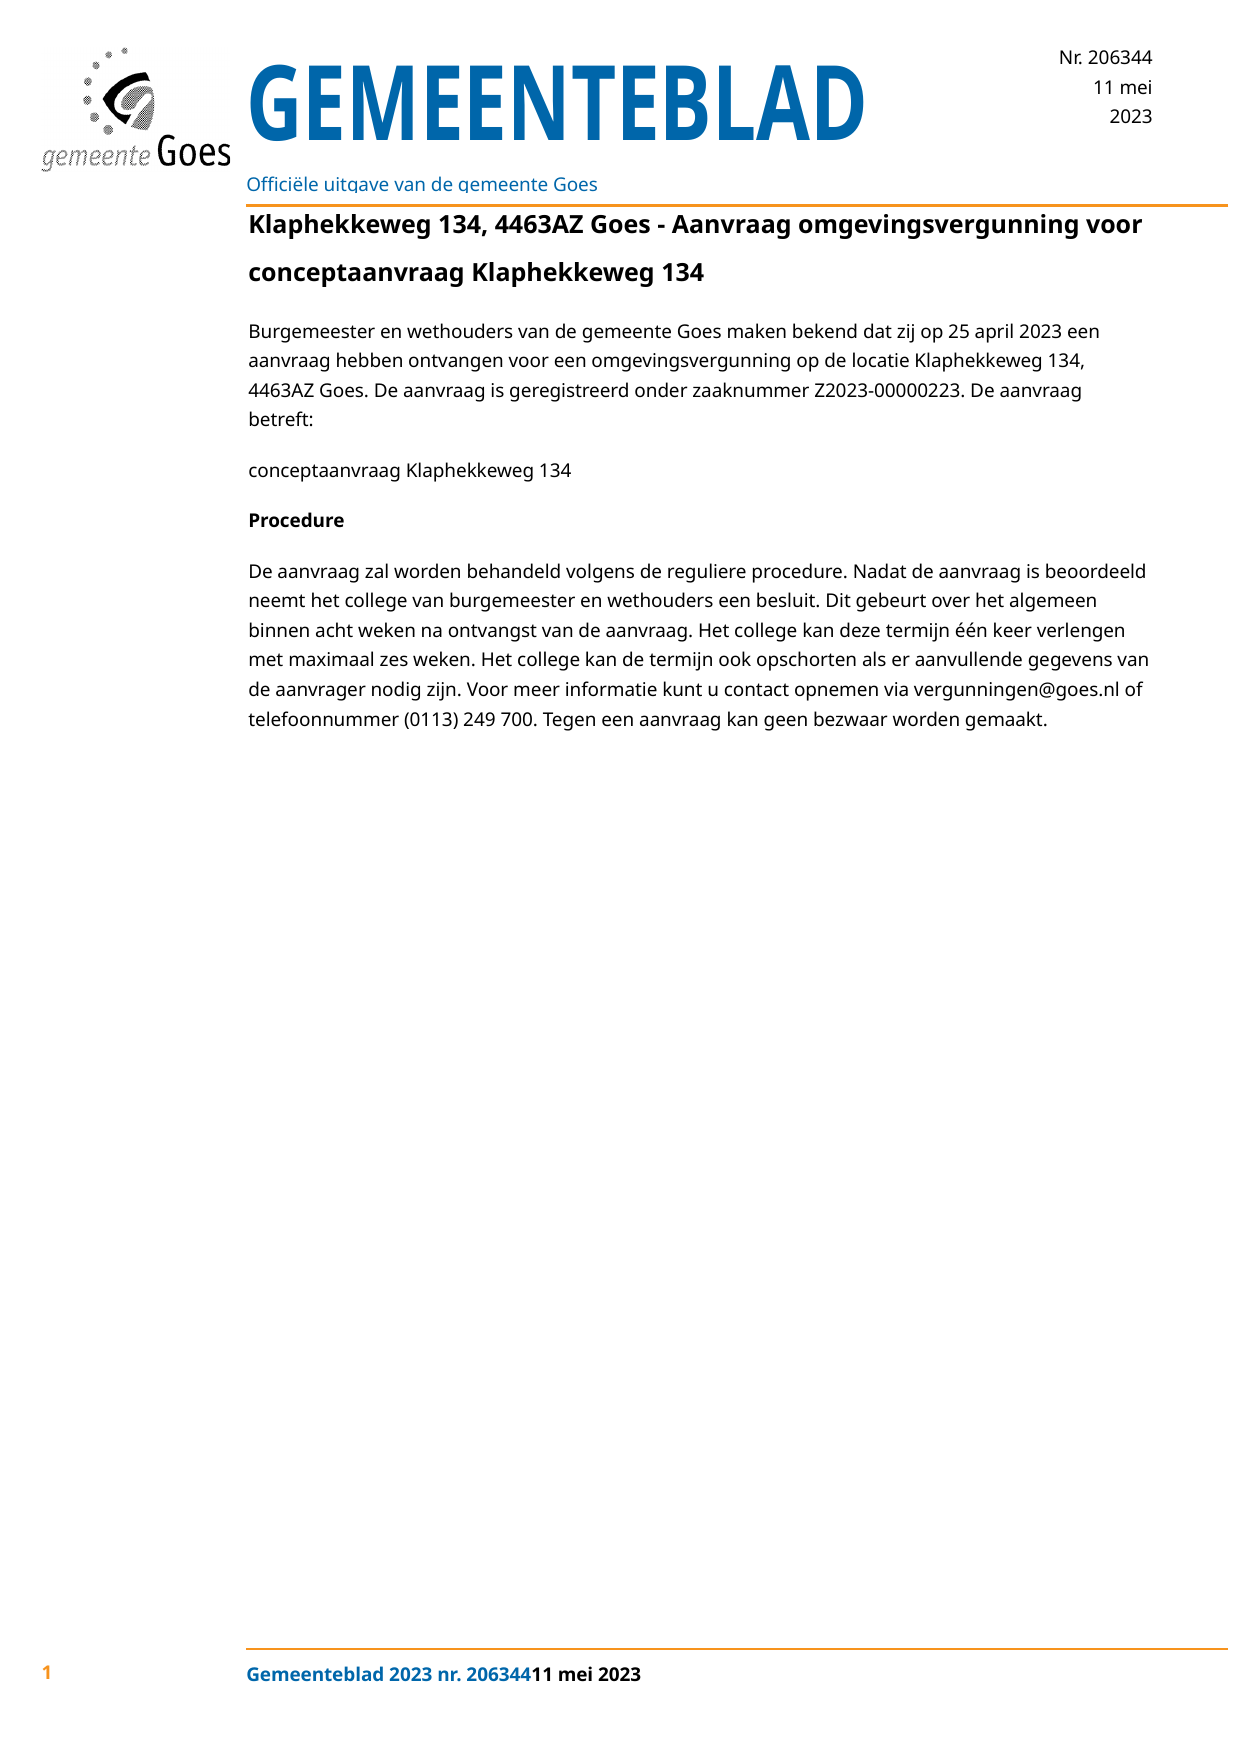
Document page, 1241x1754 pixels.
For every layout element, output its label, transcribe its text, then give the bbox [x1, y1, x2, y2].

text conceptaanvraag Klaphekkeweg 134 [248, 457, 1152, 483]
text Procedure [248, 507, 1152, 533]
text De aanvraag zal worden behandeld volgens de reguliere procedure. Nadat de aanvraag is beoordeeld neemt het college van burgemeester en wethouders een besluit. Dit gebeurt over het algemeen binnen acht weken na ontvangst van de aanvraag. Het college kan deze termijn één keer verlengen met maximaal zes weken. Het college kan de termijn ook opschorten als er aanvullende gegevens van de aanvrager nodig zijn. Voor meer informatie kunt u contact opnemen via vergunningen@goes.nl of telefoonnummer (0113) 249 700. Tegen een aanvraag kan geen bezwaar worden gemaakt. [248, 558, 1152, 732]
text Burgemeester en wethouders van de gemeente Goes maken bekend dat zij op 25 april 2023 een aanvraag hebben ontvangen voor een omgevingsvergunning op de locatie Klaphekkeweg 134, 4463AZ Goes. De aanvraag is geregistreerd onder zaaknummer Z2023-00000223. De aanvraag betreft: [248, 318, 1152, 432]
text Klaphekkeweg 134, 4463AZ Goes - Aanvraag omgevingsvergunning voor conceptaanvraag Klaphekkeweg 134 [248, 207, 1152, 288]
picture [41, 47, 231, 172]
